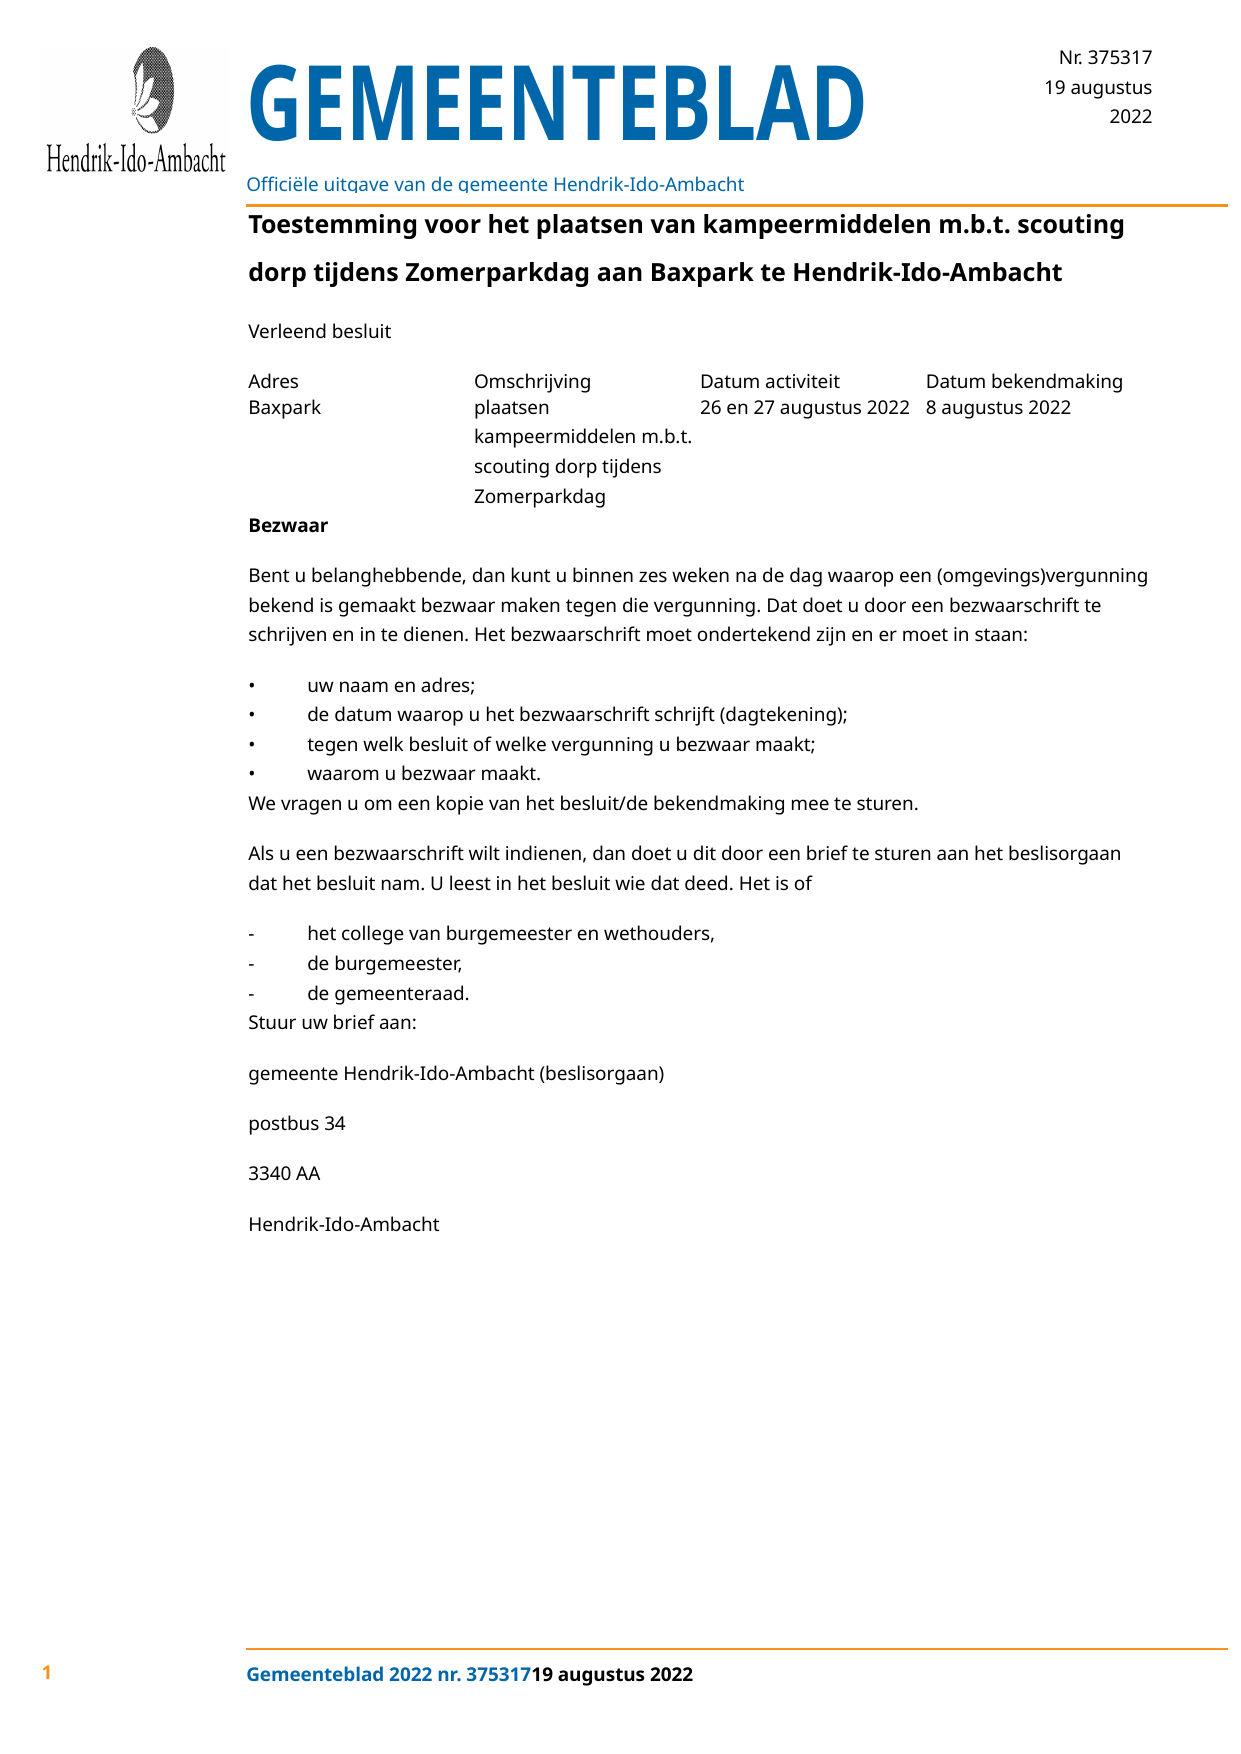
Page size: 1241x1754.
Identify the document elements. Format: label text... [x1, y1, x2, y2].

table_header Omschrijving [474, 369, 700, 394]
text Als u een bezwaarschrift wilt indienen, dan doet u dit door een brief te sturen aan het beslisorgaan dat het besluit nam. U leest in het besluit wie dat deed. Het is of [248, 841, 1152, 896]
table_header Datum activiteit [700, 369, 926, 394]
picture [41, 47, 231, 172]
text Toestemming voor het plaatsen van kampeermiddelen m.b.t. scouting dorp tijdens Zomerparkdag aan Baxpark te Hendrik-Ido-Ambacht [248, 207, 1152, 288]
list de datum waarop u het bezwaarschrift schrijft (dagtekening); [248, 701, 1152, 727]
text Bent u belanghebbende, dan kunt u binnen zes weken na de dag waarop een (omgevings)vergunning bekend is gemaakt bezwaar maken tegen die vergunning. Dat doet u door een bezwaarschrift te schrijven en in te dienen. Het bezwaarschrift moet ondertekend zijn en er moet in staan: [248, 562, 1152, 647]
list het college van burgemeester en wethouders, [248, 921, 1152, 946]
table_cell 26 en 27 augustus 2022 [700, 394, 926, 509]
list waarom u bezwaar maakt. [248, 761, 1152, 786]
list de gemeenteraad. [248, 980, 1152, 1006]
list uw naam en adres; [248, 672, 1152, 698]
text We vragen u om een kopie van het besluit/de bekendmaking mee te sturen. [248, 790, 1152, 816]
text Bezwaar [248, 512, 1152, 538]
list de burgemeester, [248, 950, 1152, 976]
table_cell 8 augustus 2022 [926, 394, 1152, 509]
text Stuur uw brief aan: [248, 1009, 1152, 1035]
text Verleend besluit [248, 318, 1152, 344]
text gemeente Hendrik-Ido-Ambacht (beslisorgaan) [248, 1060, 1152, 1086]
text postbus 34 [248, 1110, 1152, 1136]
table_cell plaatsen kampeermiddelen m.b.t. scouting dorp tijdens Zomerparkdag [474, 394, 700, 509]
text Hendrik-Ido-Ambacht [248, 1211, 1152, 1237]
table_header Datum bekendmaking [926, 369, 1152, 394]
list tegen welk besluit of welke vergunning u bezwaar maakt; [248, 731, 1152, 757]
table_header Adres [248, 369, 474, 394]
text 3340 AA [248, 1161, 1152, 1186]
table_cell Baxpark [248, 394, 474, 509]
